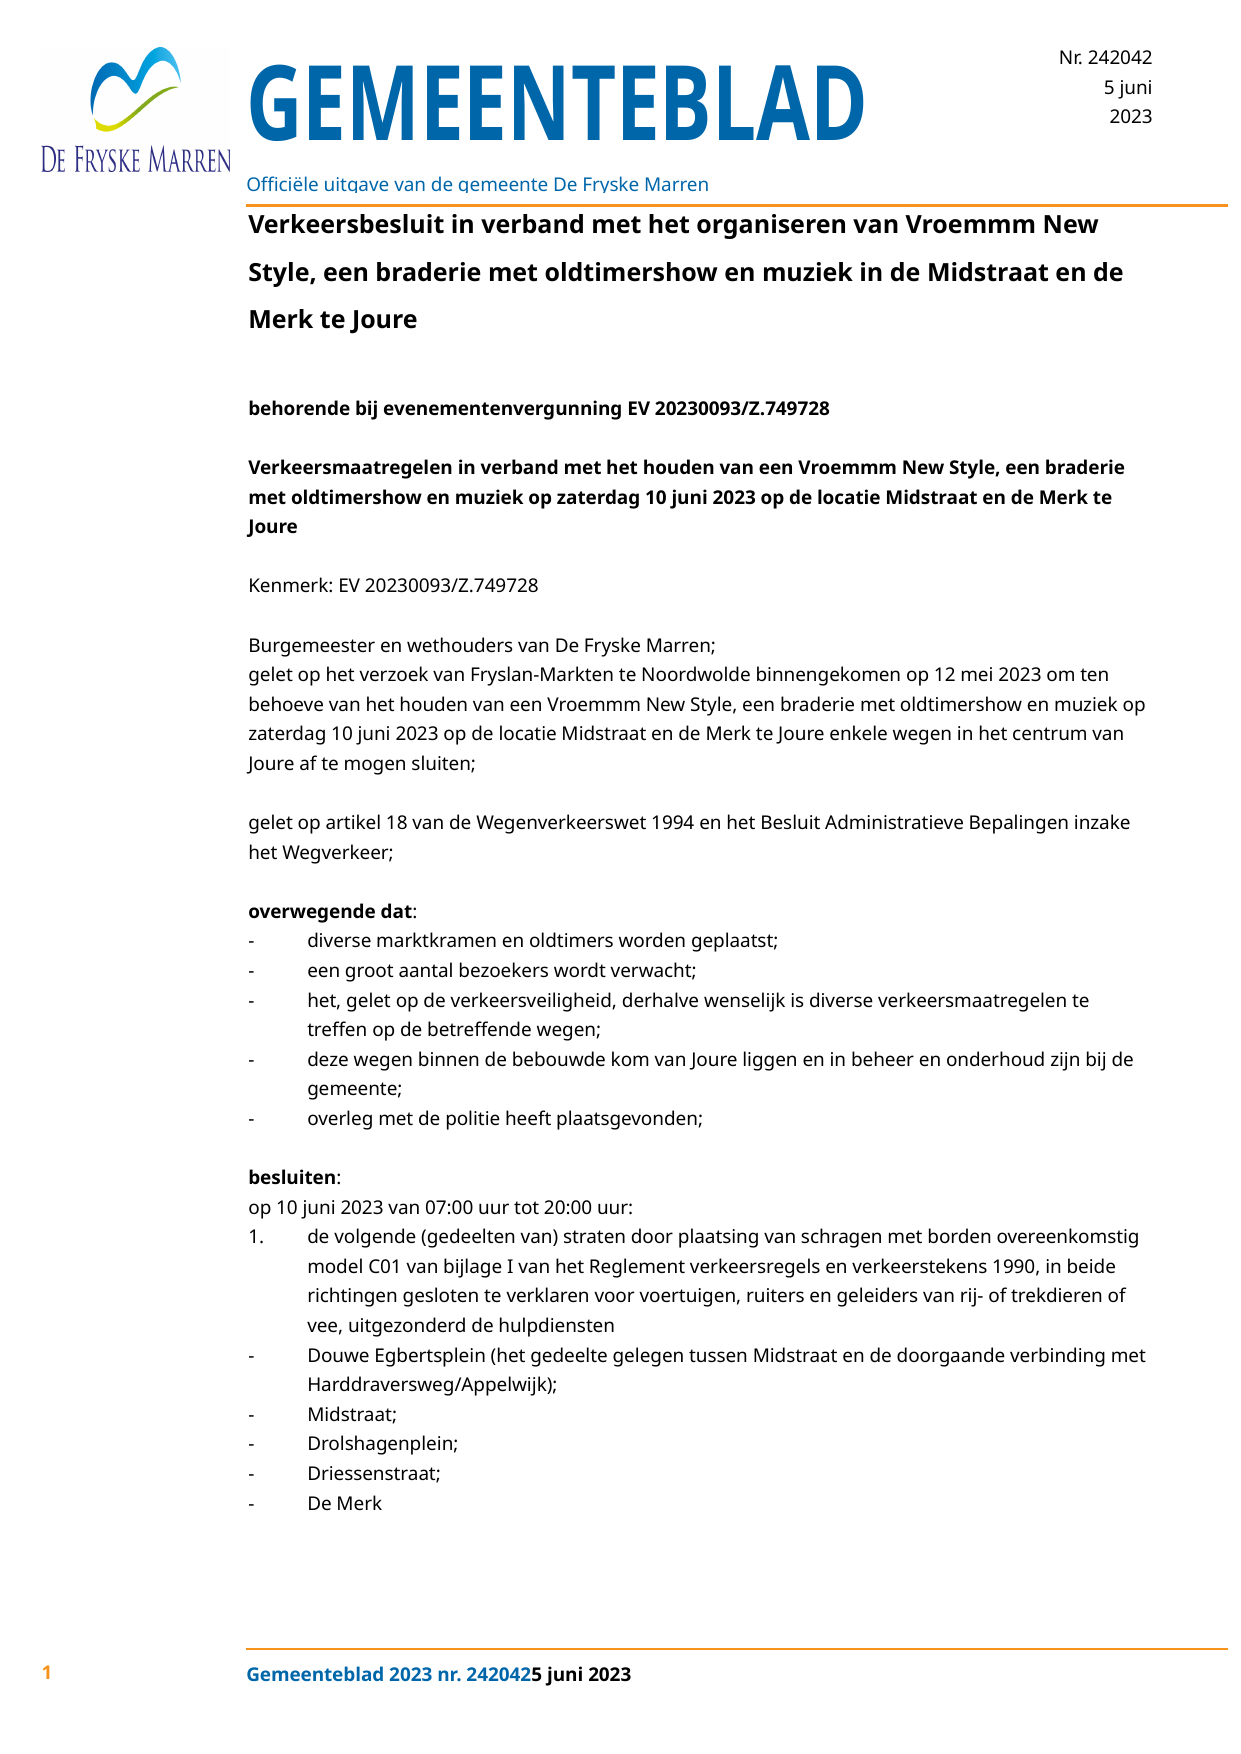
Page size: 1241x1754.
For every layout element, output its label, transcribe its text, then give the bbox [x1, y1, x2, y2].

text Verkeersbesluit in verband met het organiseren van Vroemmm New Style, een braderie met oldtimershow en muziek in de Midstraat en de Merk te Joure [248, 207, 1152, 336]
text Verkeersmaatregelen in verband met het houden van een Vroemmm New Style, een braderie met oldtimershow en muziek op zaterdag 10 juni 2023 op de locatie Midstraat en de Merk te Joure [248, 454, 1152, 539]
list Drolshagenplein; [248, 1431, 1152, 1456]
list Douwe Egbertsplein (het gedeelte gelegen tussen Midstraat en de doorgaande verbinding met Harddraversweg/Appelwijk); [248, 1342, 1152, 1397]
text overwegende dat: [248, 898, 1152, 924]
list de volgende (gedeelten van) straten door plaatsing van schragen met borden overeenkomstig model C01 van bijlage I van het Reglement verkeersregels en verkeerstekens 1990, in beide richtingen gesloten te verklaren voor voertuigen, ruiters en geleiders van rij- of trekdieren of vee, uitgezonderd de hulpdiensten [248, 1223, 1152, 1338]
text op 10 juni 2023 van 07:00 uur tot 20:00 uur: [248, 1194, 1152, 1219]
text Burgemeester en wethouders van De Fryske Marren; [248, 632, 1152, 657]
list Driessenstraat; [248, 1460, 1152, 1486]
picture [41, 47, 231, 172]
text gelet op artikel 18 van de Wegenverkeerswet 1994 en het Besluit Administratieve Bepalingen inzake het Wegverkeer; [248, 809, 1152, 864]
list het, gelet op de verkeersveiligheid, derhalve wenselijk is diverse verkeersmaatregelen te treffen op de betreffende wegen; [248, 987, 1152, 1042]
list deze wegen binnen de bebouwde kom van Joure liggen en in beheer en onderhoud zijn bij de gemeente; [248, 1046, 1152, 1101]
text gelet op het verzoek van Fryslan-Markten te Noordwolde binnengekomen op 12 mei 2023 om ten behoeve van het houden van een Vroemmm New Style, een braderie met oldtimershow en muziek op zaterdag 10 juni 2023 op de locatie Midstraat en de Merk te Joure enkele wegen in het centrum van Joure af te mogen sluiten; [248, 661, 1152, 776]
list overleg met de politie heeft plaatsgevonden; [248, 1105, 1152, 1131]
list Midstraat; [248, 1401, 1152, 1427]
text besluiten: [248, 1164, 1152, 1190]
text behorende bij evenementenvergunning EV 20230093/Z.749728 [248, 395, 1152, 421]
list De Merk [248, 1490, 1152, 1515]
text Kenmerk: EV 20230093/Z.749728 [248, 573, 1152, 598]
list een groot aantal bezoekers wordt verwacht; [248, 957, 1152, 983]
list diverse marktkramen en oldtimers worden geplaatst; [248, 928, 1152, 953]
